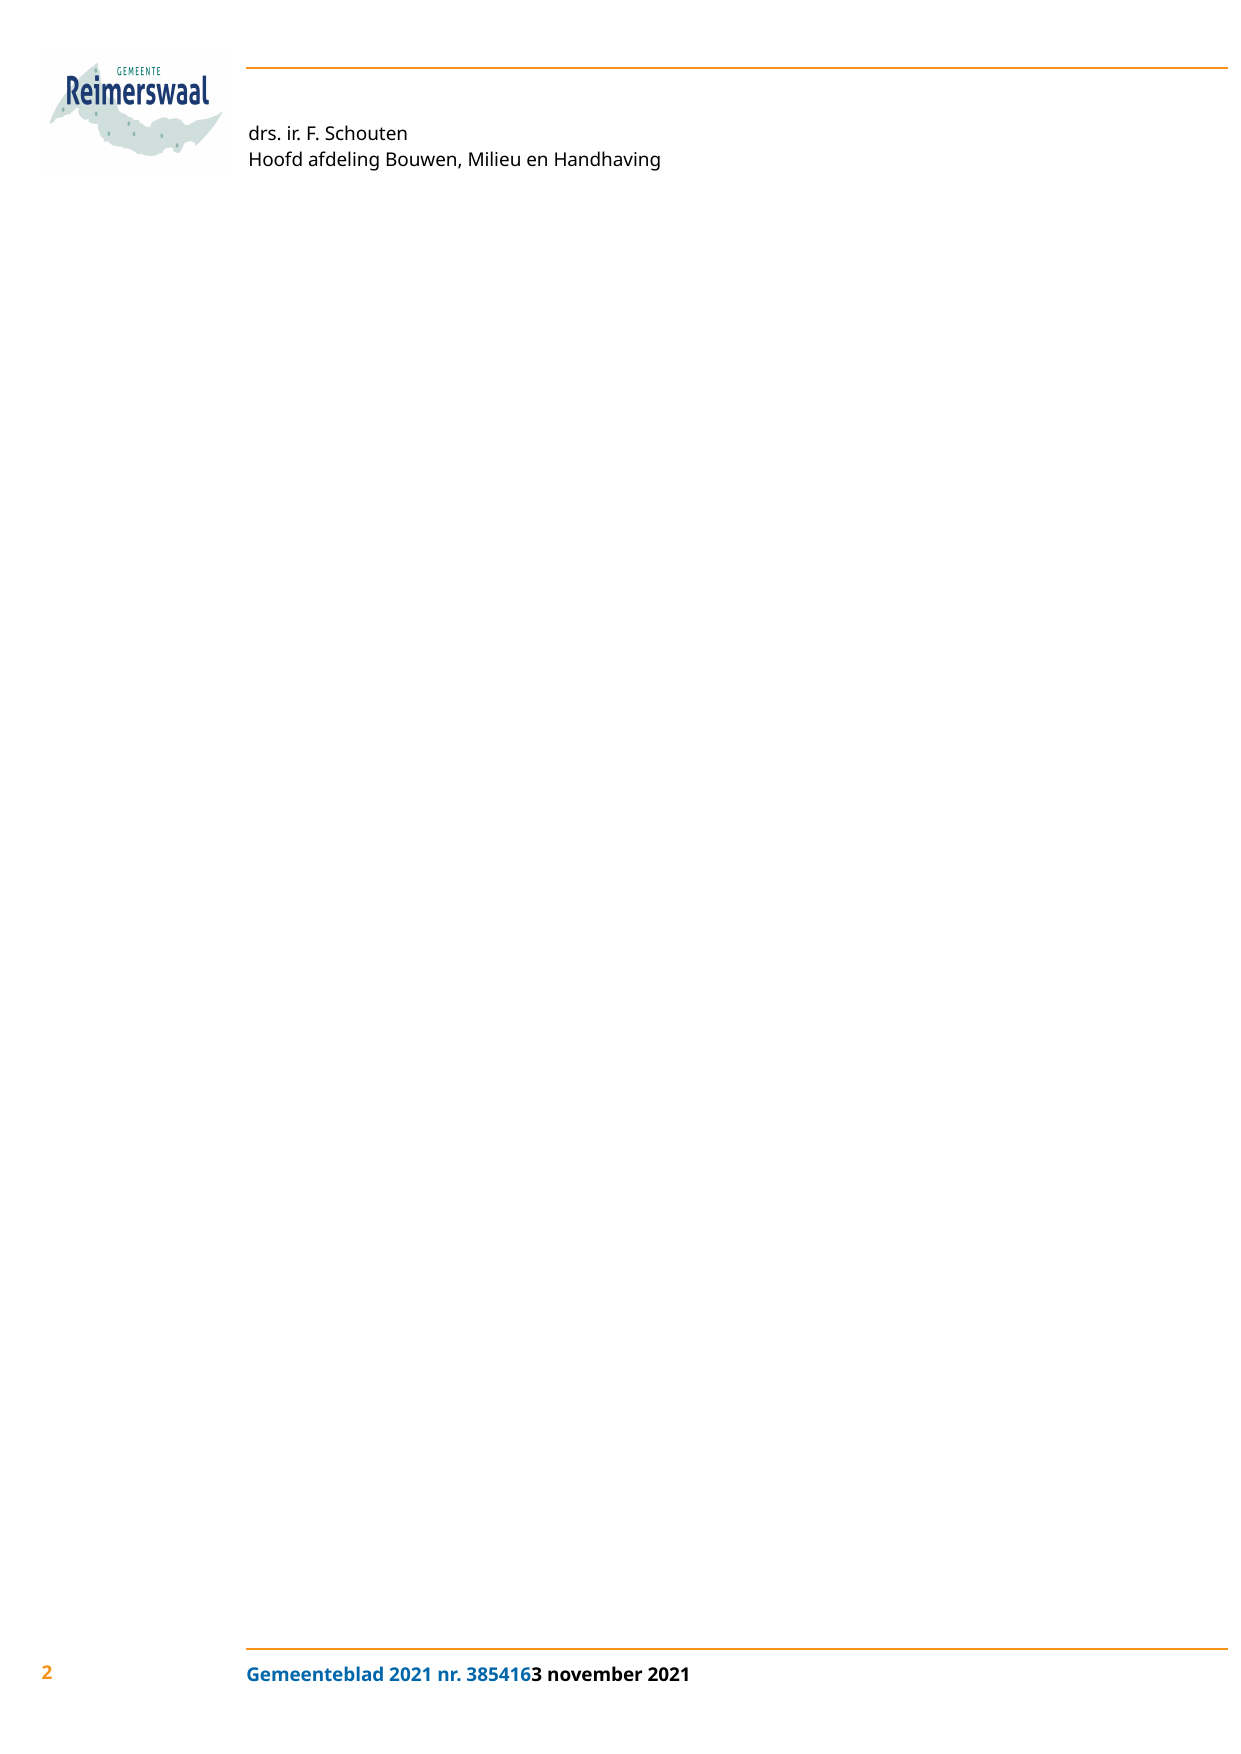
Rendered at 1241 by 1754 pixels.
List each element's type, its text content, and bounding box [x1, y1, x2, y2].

text drs. ir. F. Schouten [248, 121, 1152, 146]
picture [41, 47, 231, 172]
text Hoofd afdeling Bouwen, Milieu en Handhaving [248, 146, 1152, 172]
